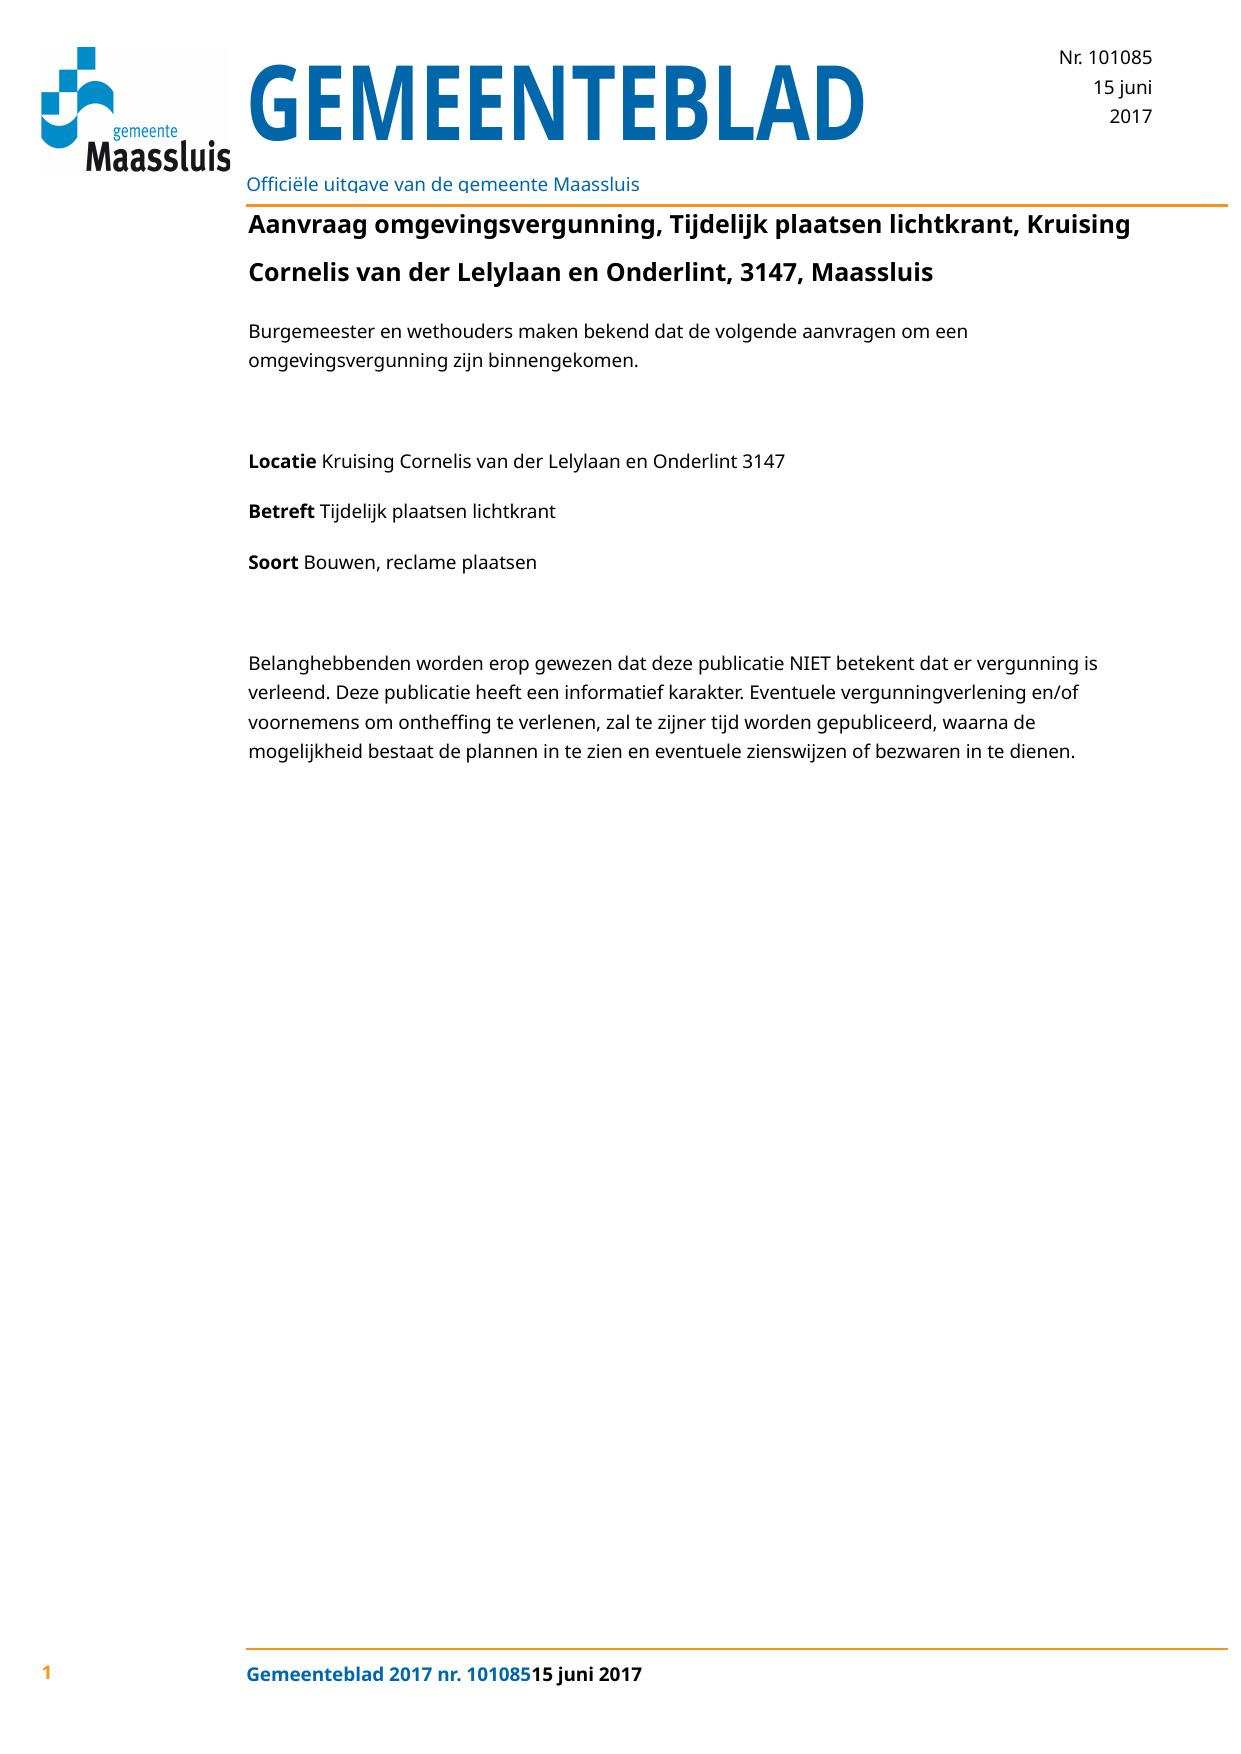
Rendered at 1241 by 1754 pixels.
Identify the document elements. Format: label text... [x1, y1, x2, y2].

text Belanghebbenden worden erop gewezen dat deze publicatie NIET betekent dat er vergunning is verleend. Deze publicatie heeft een informatief karakter. Eventuele vergunningverlening en/of voornemens om ontheffing te verlenen, zal te zijner tijd worden gepubliceerd, waarna de mogelijkheid bestaat de plannen in te zien en eventuele zienswijzen of bezwaren in te dienen. [248, 650, 1152, 764]
text Betreft Tijdelijk plaatsen lichtkrant [248, 499, 1152, 524]
text Aanvraag omgevingsvergunning, Tijdelijk plaatsen lichtkrant, Kruising Cornelis van der Lelylaan en Onderlint, 3147, Maassluis [248, 207, 1152, 288]
text Locatie Kruising Cornelis van der Lelylaan en Onderlint 3147 [248, 448, 1152, 474]
text Soort Bouwen, reclame plaatsen [248, 549, 1152, 575]
picture [41, 47, 77, 92]
picture [41, 47, 231, 172]
text Burgemeester en wethouders maken bekend dat de volgende aanvragen om een omgevingsvergunning zijn binnengekomen. [248, 318, 1152, 373]
